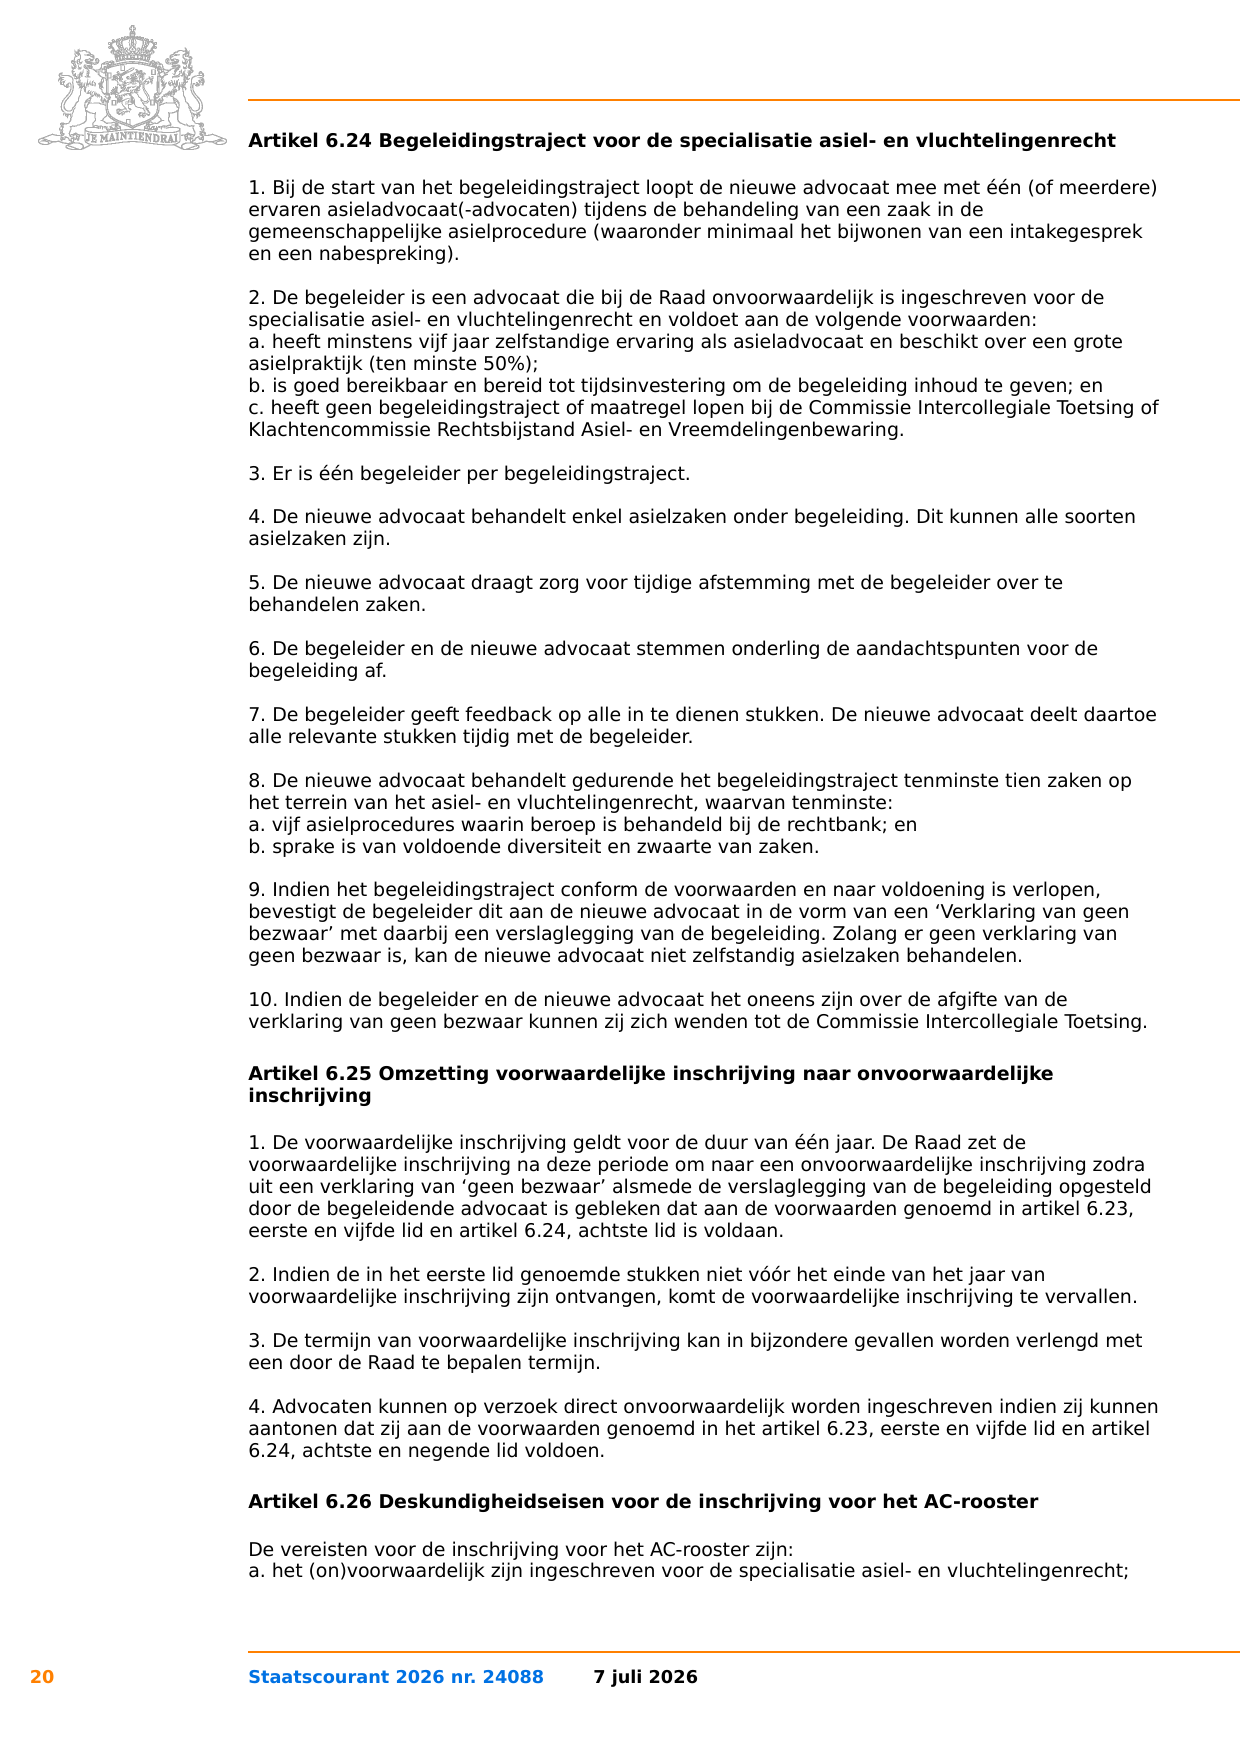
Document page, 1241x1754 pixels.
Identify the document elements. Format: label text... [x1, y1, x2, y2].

text a. het (on)voorwaardelijk zijn ingeschreven voor de specialisatie asiel- en vluchtelingenrecht; [248, 1560, 1163, 1582]
text 3. De termijn van voorwaardelijke inschrijving kan in bijzondere gevallen worden verlengd met een door de Raad te bepalen termijn. [248, 1330, 1163, 1374]
text 4. Advocaten kunnen op verzoek direct onvoorwaardelijk worden ingeschreven indien zij kunnen aantonen dat zij aan de voorwaarden genoemd in het artikel 6.23, eerste en vijfde lid en artikel 6.24, achtste en negende lid voldoen. [248, 1396, 1163, 1461]
text 7. De begeleider geeft feedback op alle in te dienen stukken. De nieuwe advocaat deelt daartoe alle relevante stukken tijdig met de begeleider. [248, 704, 1163, 748]
text 1. Bij de start van het begeleidingstraject loopt de nieuwe advocaat mee met één (of meerdere) ervaren asieladvocaat(-advocaten) tijdens de behandeling van een zaak in de gemeenschappelijke asielprocedure (waaronder minimaal het bijwonen van een intakegesprek en een nabespreking). [248, 177, 1163, 265]
picture [38, 25, 227, 150]
text 3. Er is één begeleider per begeleidingstraject. [248, 462, 1163, 484]
text 9. Indien het begeleidingstraject conform de voorwaarden en naar voldoening is verlopen, bevestigt de begeleider dit aan de nieuwe advocaat in de vorm van een ‘Verklaring van geen bezwaar’ met daarbij een verslaglegging van de begeleiding. Zolang er geen verklaring van geen bezwaar is, kan de nieuwe advocaat niet zelfstandig asielzaken behandelen. [248, 879, 1163, 967]
text c. heeft geen begeleidingstraject of maatregel lopen bij de Commissie Intercollegiale Toetsing of Klachtencommissie Rechtsbijstand Asiel- en Vreemdelingenbewaring. [248, 397, 1163, 441]
text 2. Indien de in het eerste lid genoemde stukken niet vóór het einde van het jaar van voorwaardelijke inschrijving zijn ontvangen, komt de voorwaardelijke inschrijving te vervallen. [248, 1264, 1163, 1308]
text b. is goed bereikbaar en bereid tot tijdsinvestering om de begeleiding inhoud te geven; en [248, 374, 1163, 397]
subtitle Artikel 6.24 Begeleidingstraject voor de specialisatie asiel- en vluchtelingenrecht [248, 130, 1163, 152]
subtitle Artikel 6.25 Omzetting voorwaardelijke inschrijving naar onvoorwaardelijke inschrijving [248, 1063, 1163, 1107]
text 10. Indien de begeleider en de nieuwe advocaat het oneens zijn over de afgifte van de verklaring van geen bezwaar kunnen zij zich wenden tot de Commissie Intercollegiale Toetsing. [248, 989, 1163, 1033]
text 5. De nieuwe advocaat draagt zorg voor tijdige afstemming met de begeleider over te behandelen zaken. [248, 572, 1163, 616]
text De vereisten voor de inschrijving voor het AC-rooster zijn: [248, 1538, 1163, 1560]
text 2. De begeleider is een advocaat die bij de Raad onvoorwaardelijk is ingeschreven voor de specialisatie asiel- en vluchtelingenrecht en voldoet aan de volgende voorwaarden: [248, 287, 1163, 331]
text 1. De voorwaardelijke inschrijving geldt voor de duur van één jaar. De Raad zet de voorwaardelijke inschrijving na deze periode om naar een onvoorwaardelijke inschrijving zodra uit een verklaring van ‘geen bezwaar’ alsmede de verslaglegging van de begeleiding opgesteld door de begeleidende advocaat is gebleken dat aan de voorwaarden genoemd in artikel 6.23, eerste en vijfde lid en artikel 6.24, achtste lid is voldaan. [248, 1132, 1163, 1242]
text a. vijf asielprocedures waarin beroep is behandeld bij de rechtbank; en [248, 813, 1163, 836]
text 6. De begeleider en de nieuwe advocaat stemmen onderling de aandachtspunten voor de begeleiding af. [248, 638, 1163, 682]
text b. sprake is van voldoende diversiteit en zwaarte van zaken. [248, 836, 1163, 857]
subtitle Artikel 6.26 Deskundigheidseisen voor de inschrijving voor het AC-rooster [248, 1491, 1163, 1513]
text 8. De nieuwe advocaat behandelt gedurende het begeleidingstraject tenminste tien zaken op het terrein van het asiel- en vluchtelingenrecht, waarvan tenminste: [248, 769, 1163, 813]
text 4. De nieuwe advocaat behandelt enkel asielzaken onder begeleiding. Dit kunnen alle soorten asielzaken zijn. [248, 506, 1163, 550]
text a. heeft minstens vijf jaar zelfstandige ervaring als asieladvocaat en beschikt over een grote asielpraktijk (ten minste 50%); [248, 331, 1163, 374]
